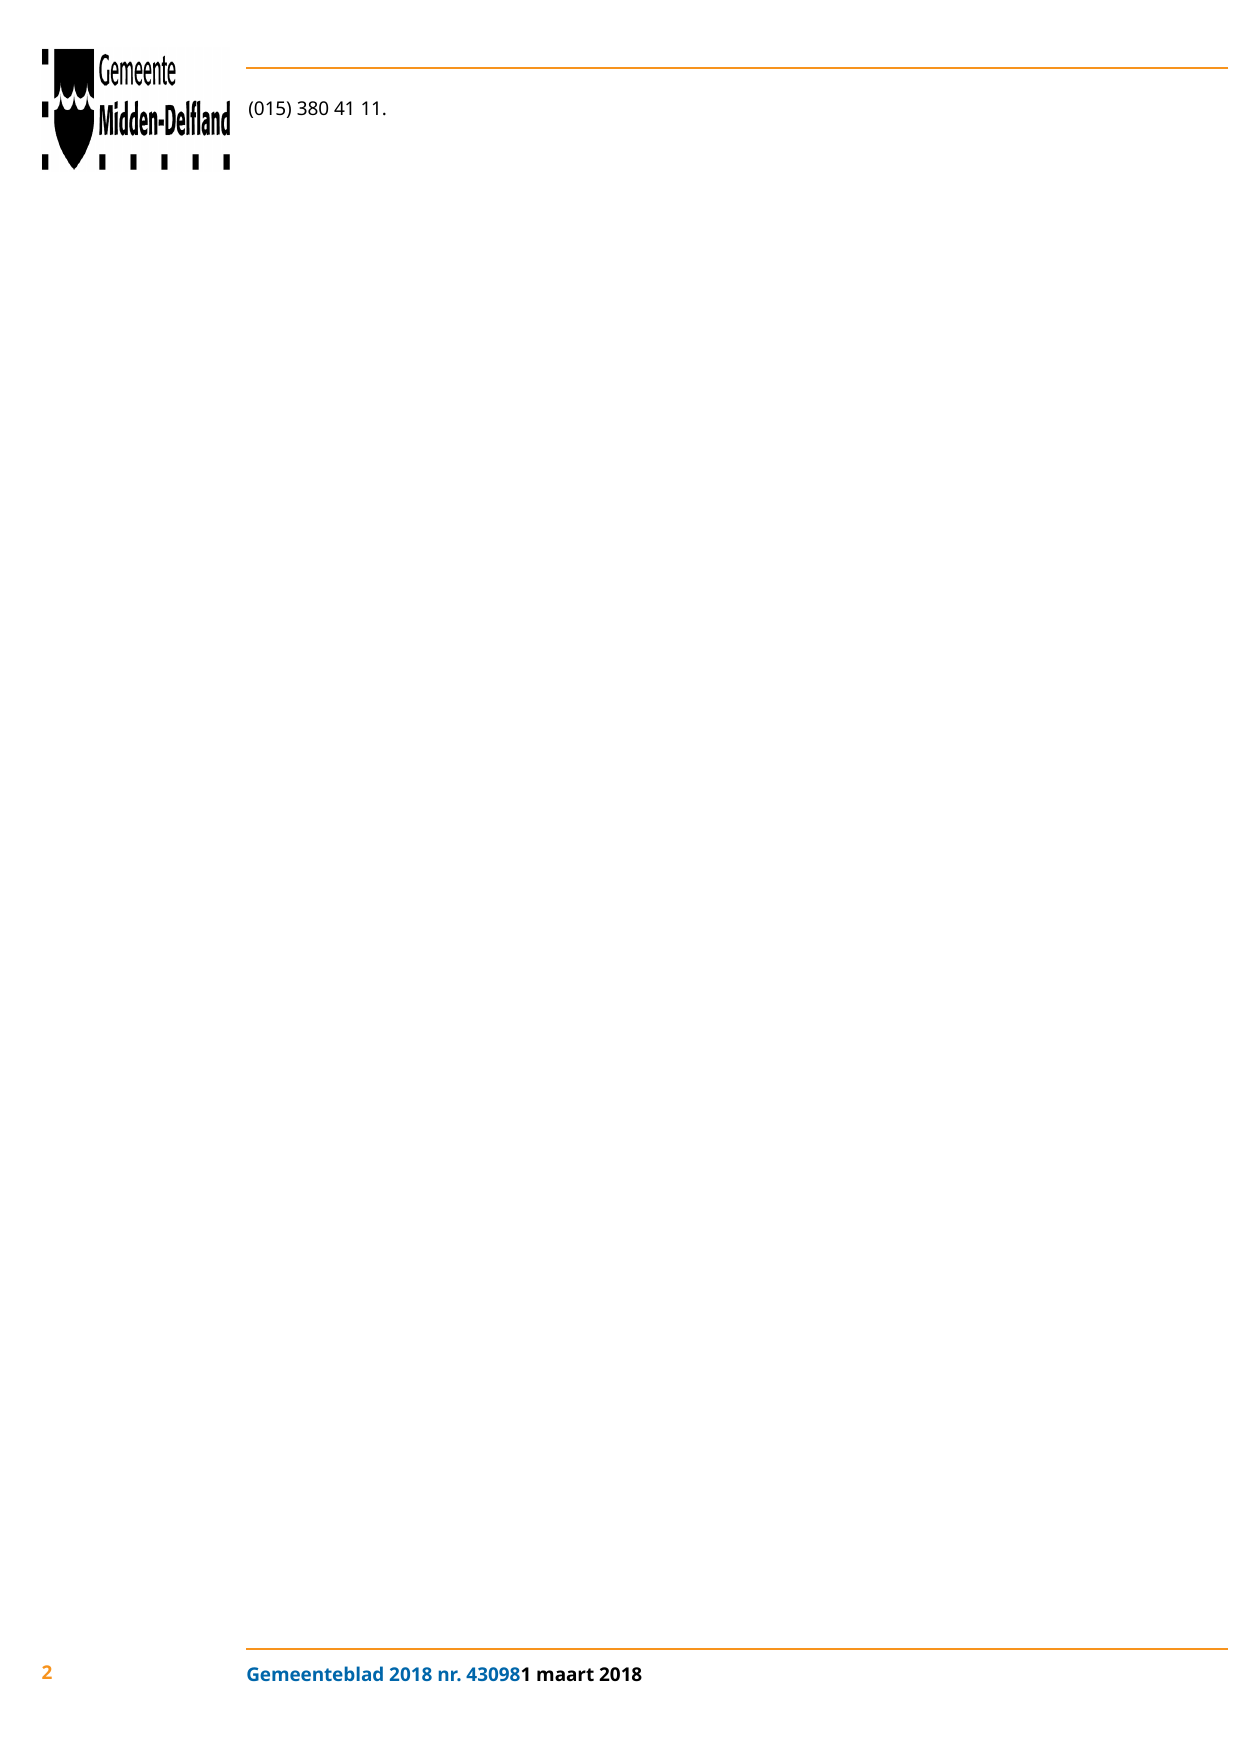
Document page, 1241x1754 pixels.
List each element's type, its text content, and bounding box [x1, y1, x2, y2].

text (015) 380 41 11. [248, 95, 1152, 121]
picture [41, 47, 231, 172]
